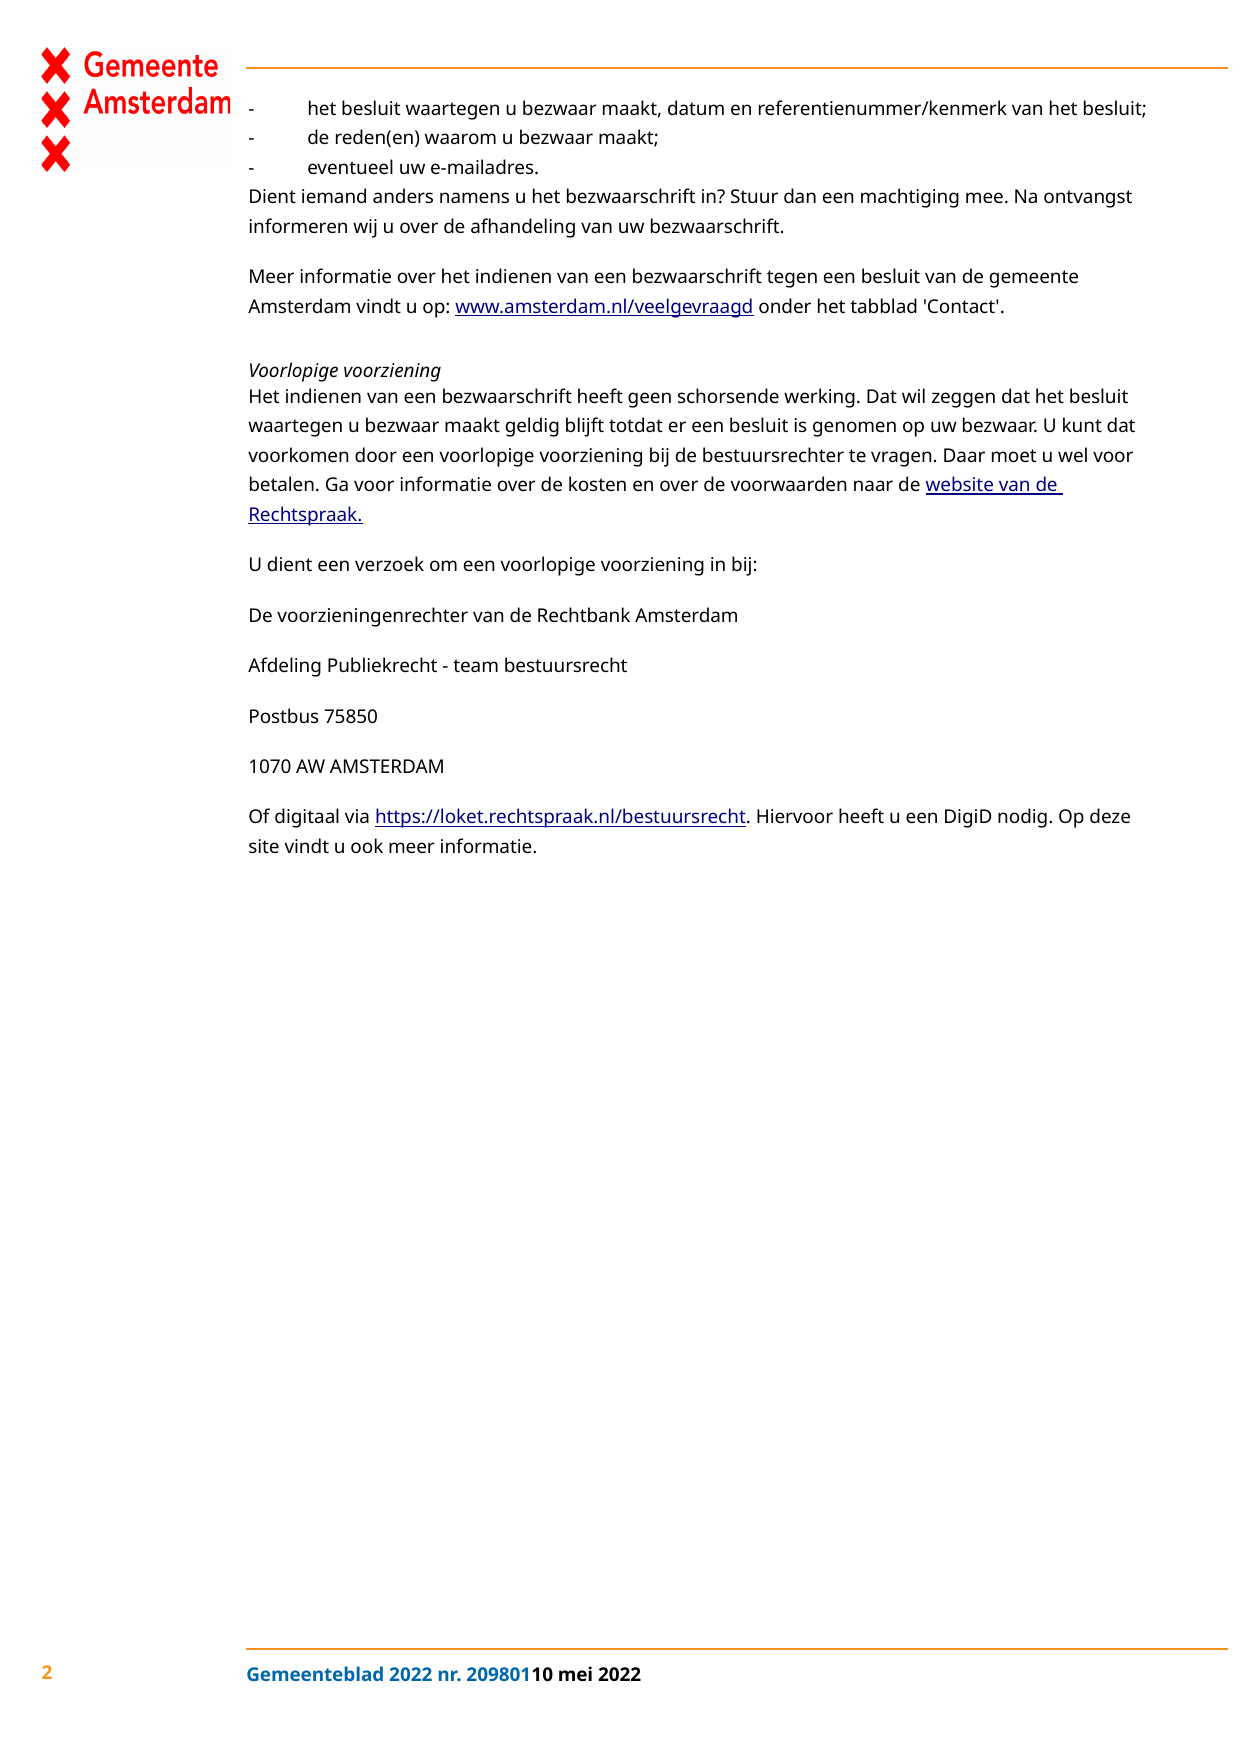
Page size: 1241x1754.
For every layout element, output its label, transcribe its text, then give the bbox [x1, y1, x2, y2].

text Postbus 75850 [248, 703, 1152, 728]
text Afdeling Publiekrecht - team bestuursrecht [248, 652, 1152, 678]
list het besluit waartegen u bezwaar maakt, datum en referentienummer/kenmerk van het besluit; [248, 95, 1152, 121]
text 1070 AW AMSTERDAM [248, 753, 1152, 779]
text U dient een verzoek om een voorlopige voorziening in bij: [248, 552, 1152, 577]
picture [41, 47, 231, 172]
list de reden(en) waarom u bezwaar maakt; [248, 124, 1152, 150]
text Of digitaal via https://loket.rechtspraak.nl/bestuursrecht. Hiervoor heeft u een DigiD nodig. Op deze site vindt u ook meer informatie. [248, 804, 1152, 859]
text Meer informatie over het indienen van een bezwaarschrift tegen een besluit van de gemeente Amsterdam vindt u op: www.amsterdam.nl/veelgevraagd onder het tabblad 'Contact'. [248, 263, 1152, 319]
text Dient iemand anders namens u het bezwaarschrift in? Stuur dan een machtiging mee. Na ontvangst informeren wij u over de afhandeling van uw bezwaarschrift. [248, 183, 1152, 239]
text Voorlopige voorziening [248, 357, 1152, 383]
text De voorzieningenrechter van de Rechtbank Amsterdam [248, 602, 1152, 628]
text Het indienen van een bezwaarschrift heeft geen schorsende werking. Dat wil zeggen dat het besluit waartegen u bezwaar maakt geldig blijft totdat er een besluit is genomen op uw bezwaar. U kunt dat voorkomen door een voorlopige voorziening bij de bestuursrechter te vragen. Daar moet u wel voor betalen. Ga voor informatie over de kosten en over de voorwaarden naar de website van de Rechtspraak. [248, 383, 1152, 527]
list eventueel uw e-mailadres. [248, 154, 1152, 180]
